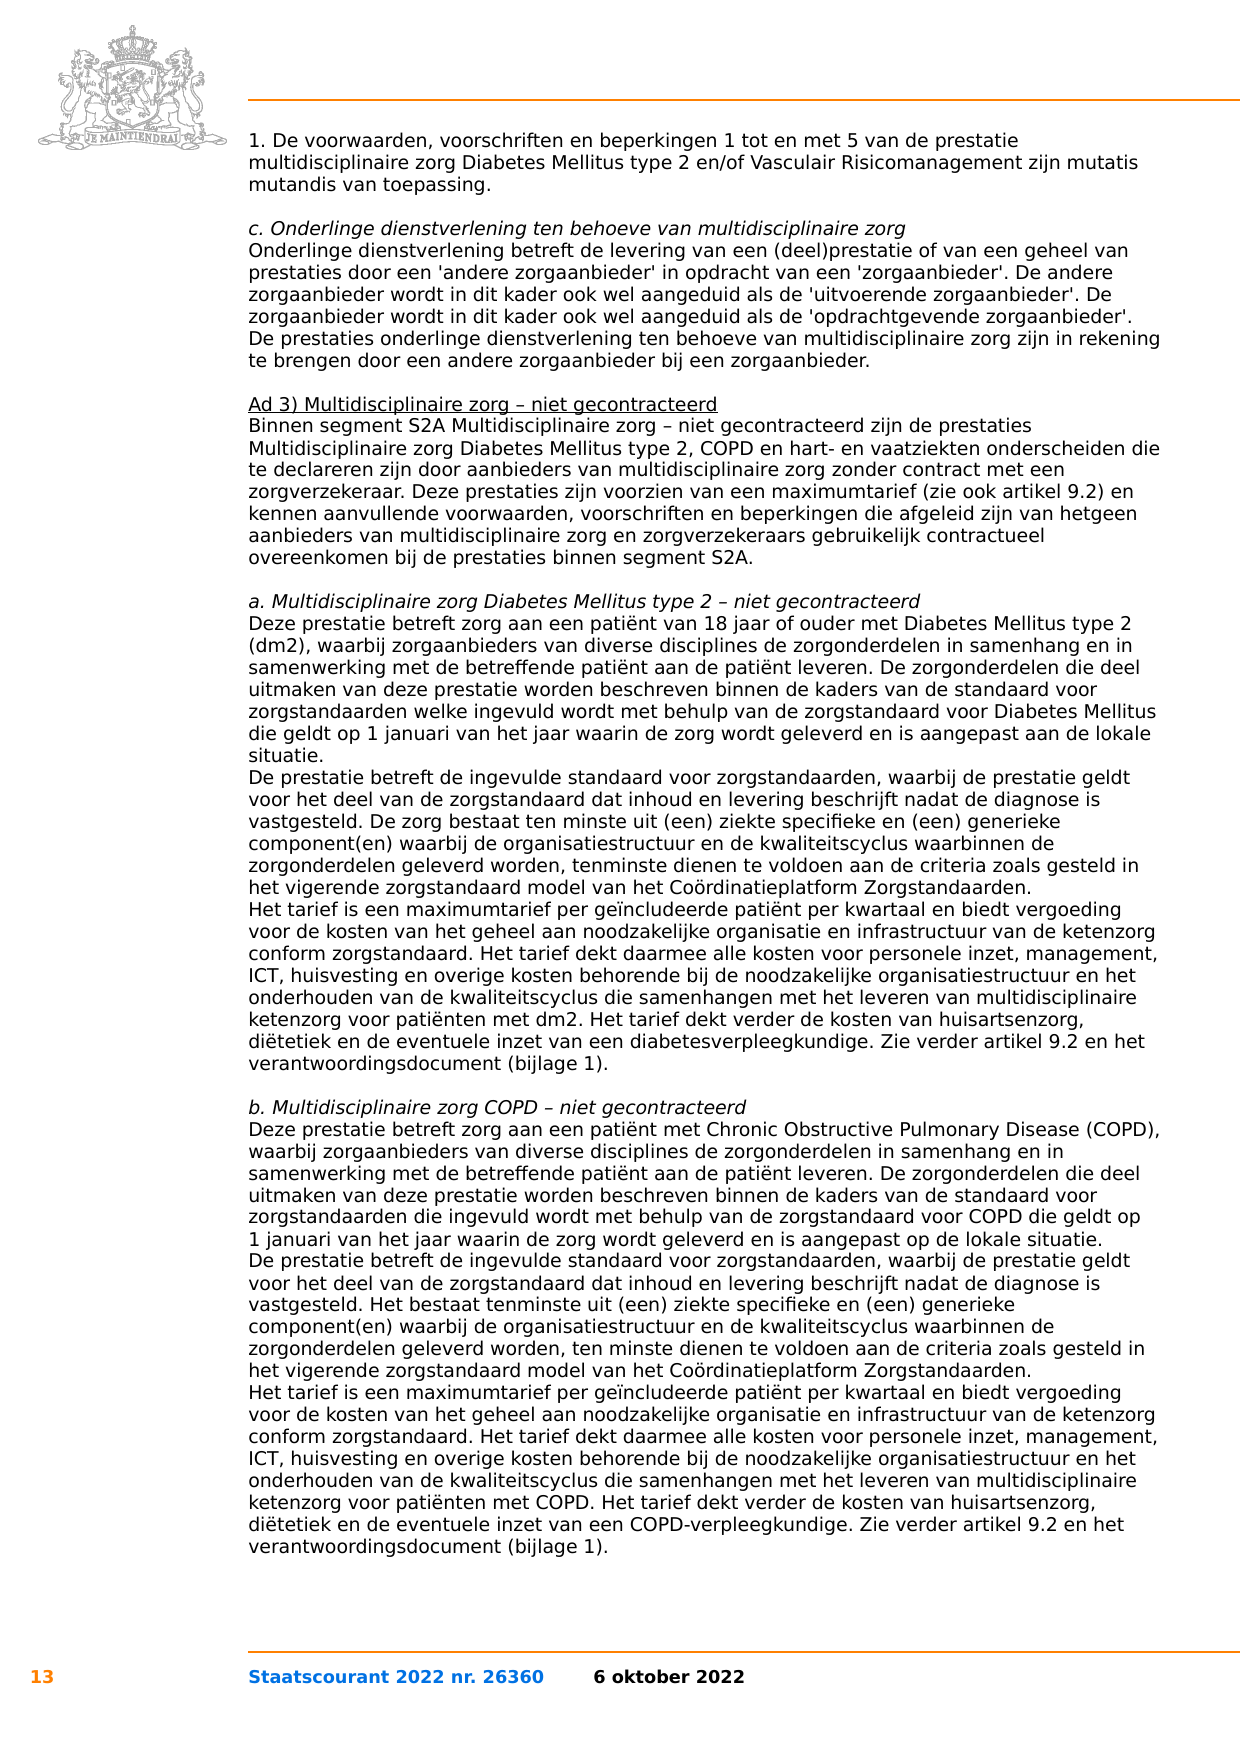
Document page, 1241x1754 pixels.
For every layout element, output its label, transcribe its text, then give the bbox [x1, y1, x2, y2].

text Deze prestatie betreft zorg aan een patiënt van 18 jaar of ouder met Diabetes Mellitus type 2 (dm2), waarbij zorgaanbieders van diverse disciplines de zorgonderdelen in samenhang en in samenwerking met de betreffende patiënt aan de patiënt leveren. De zorgonderdelen die deel uitmaken van deze prestatie worden beschreven binnen de kaders van de standaard voor zorgstandaarden welke ingevuld wordt met behulp van de zorgstandaard voor Diabetes Mellitus die geldt op 1 januari van het jaar waarin de zorg wordt geleverd en is aangepast aan de lokale situatie. [248, 613, 1163, 767]
subtitle a. Multidisciplinaire zorg Diabetes Mellitus type 2 – niet gecontracteerd [248, 591, 1163, 613]
text 1. De voorwaarden, voorschriften en beperkingen 1 tot en met 5 van de prestatie multidisciplinaire zorg Diabetes Mellitus type 2 en/of Vasculair Risicomanagement zijn mutatis mutandis van toepassing. [248, 130, 1163, 196]
text De prestatie betreft de ingevulde standaard voor zorgstandaarden, waarbij de prestatie geldt voor het deel van de zorgstandaard dat inhoud en levering beschrijft nadat de diagnose is vastgesteld. De zorg bestaat ten minste uit (een) ziekte specifieke en (een) generieke component(en) waarbij de organisatiestructuur en de kwaliteitscyclus waarbinnen de zorgonderdelen geleverd worden, tenminste dienen te voldoen aan de criteria zoals gesteld in het vigerende zorgstandaard model van het Coördinatieplatform Zorgstandaarden. [248, 767, 1163, 899]
subtitle Ad 3) Multidisciplinaire zorg – niet gecontracteerd [248, 393, 1163, 415]
text Het tarief is een maximumtarief per geïncludeerde patiënt per kwartaal en biedt vergoeding voor de kosten van het geheel aan noodzakelijke organisatie en infrastructuur van de ketenzorg conform zorgstandaard. Het tarief dekt daarmee alle kosten voor personele inzet, management, ICT, huisvesting en overige kosten behorende bij de noodzakelijke organisatiestructuur en het onderhouden van de kwaliteitscyclus die samenhangen met het leveren van multidisciplinaire ketenzorg voor patiënten met dm2. Het tarief dekt verder de kosten van huisartsenzorg, diëtetiek en de eventuele inzet van een diabetesverpleegkundige. Zie verder artikel 9.2 en het verantwoordingsdocument (bijlage 1). [248, 899, 1163, 1075]
subtitle c. Onderlinge dienstverlening ten behoeve van multidisciplinaire zorg [248, 218, 1163, 240]
text Deze prestatie betreft zorg aan een patiënt met Chronic Obstructive Pulmonary Disease (COPD), waarbij zorgaanbieders van diverse disciplines de zorgonderdelen in samenhang en in samenwerking met de betreffende patiënt aan de patiënt leveren. De zorgonderdelen die deel uitmaken van deze prestatie worden beschreven binnen de kaders van de standaard voor zorgstandaarden die ingevuld wordt met behulp van de zorgstandaard voor COPD die geldt op 1 januari van het jaar waarin de zorg wordt geleverd en is aangepast op de lokale situatie. [248, 1118, 1163, 1250]
text Onderlinge dienstverlening betreft de levering van een (deel)prestatie of van een geheel van prestaties door een 'andere zorgaanbieder' in opdracht van een 'zorgaanbieder'. De andere zorgaanbieder wordt in dit kader ook wel aangeduid als de 'uitvoerende zorgaanbieder'. De zorgaanbieder wordt in dit kader ook wel aangeduid als de 'opdrachtgevende zorgaanbieder'. De prestaties onderlinge dienstverlening ten behoeve van multidisciplinaire zorg zijn in rekening te brengen door een andere zorgaanbieder bij een zorgaanbieder. [248, 240, 1163, 372]
text Binnen segment S2A Multidisciplinaire zorg – niet gecontracteerd zijn de prestaties Multidisciplinaire zorg Diabetes Mellitus type 2, COPD en hart- en vaatziekten onderscheiden die te declareren zijn door aanbieders van multidisciplinaire zorg zonder contract met een zorgverzekeraar. Deze prestaties zijn voorzien van een maximumtarief (zie ook artikel 9.2) en kennen aanvullende voorwaarden, voorschriften en beperkingen die afgeleid zijn van hetgeen aanbieders van multidisciplinaire zorg en zorgverzekeraars gebruikelijk contractueel overeenkomen bij de prestaties binnen segment S2A. [248, 415, 1163, 569]
text De prestatie betreft de ingevulde standaard voor zorgstandaarden, waarbij de prestatie geldt voor het deel van de zorgstandaard dat inhoud en levering beschrijft nadat de diagnose is vastgesteld. Het bestaat tenminste uit (een) ziekte specifieke en (een) generieke component(en) waarbij de organisatiestructuur en de kwaliteitscyclus waarbinnen de zorgonderdelen geleverd worden, ten minste dienen te voldoen aan de criteria zoals gesteld in het vigerende zorgstandaard model van het Coördinatieplatform Zorgstandaarden. [248, 1250, 1163, 1382]
text Het tarief is een maximumtarief per geïncludeerde patiënt per kwartaal en biedt vergoeding voor de kosten van het geheel aan noodzakelijke organisatie en infrastructuur van de ketenzorg conform zorgstandaard. Het tarief dekt daarmee alle kosten voor personele inzet, management, ICT, huisvesting en overige kosten behorende bij de noodzakelijke organisatiestructuur en het onderhouden van de kwaliteitscyclus die samenhangen met het leveren van multidisciplinaire ketenzorg voor patiënten met COPD. Het tarief dekt verder de kosten van huisartsenzorg, diëtetiek en de eventuele inzet van een COPD-verpleegkundige. Zie verder artikel 9.2 en het verantwoordingsdocument (bijlage 1). [248, 1382, 1163, 1558]
subtitle b. Multidisciplinaire zorg COPD – niet gecontracteerd [248, 1097, 1163, 1118]
picture [38, 25, 227, 150]
